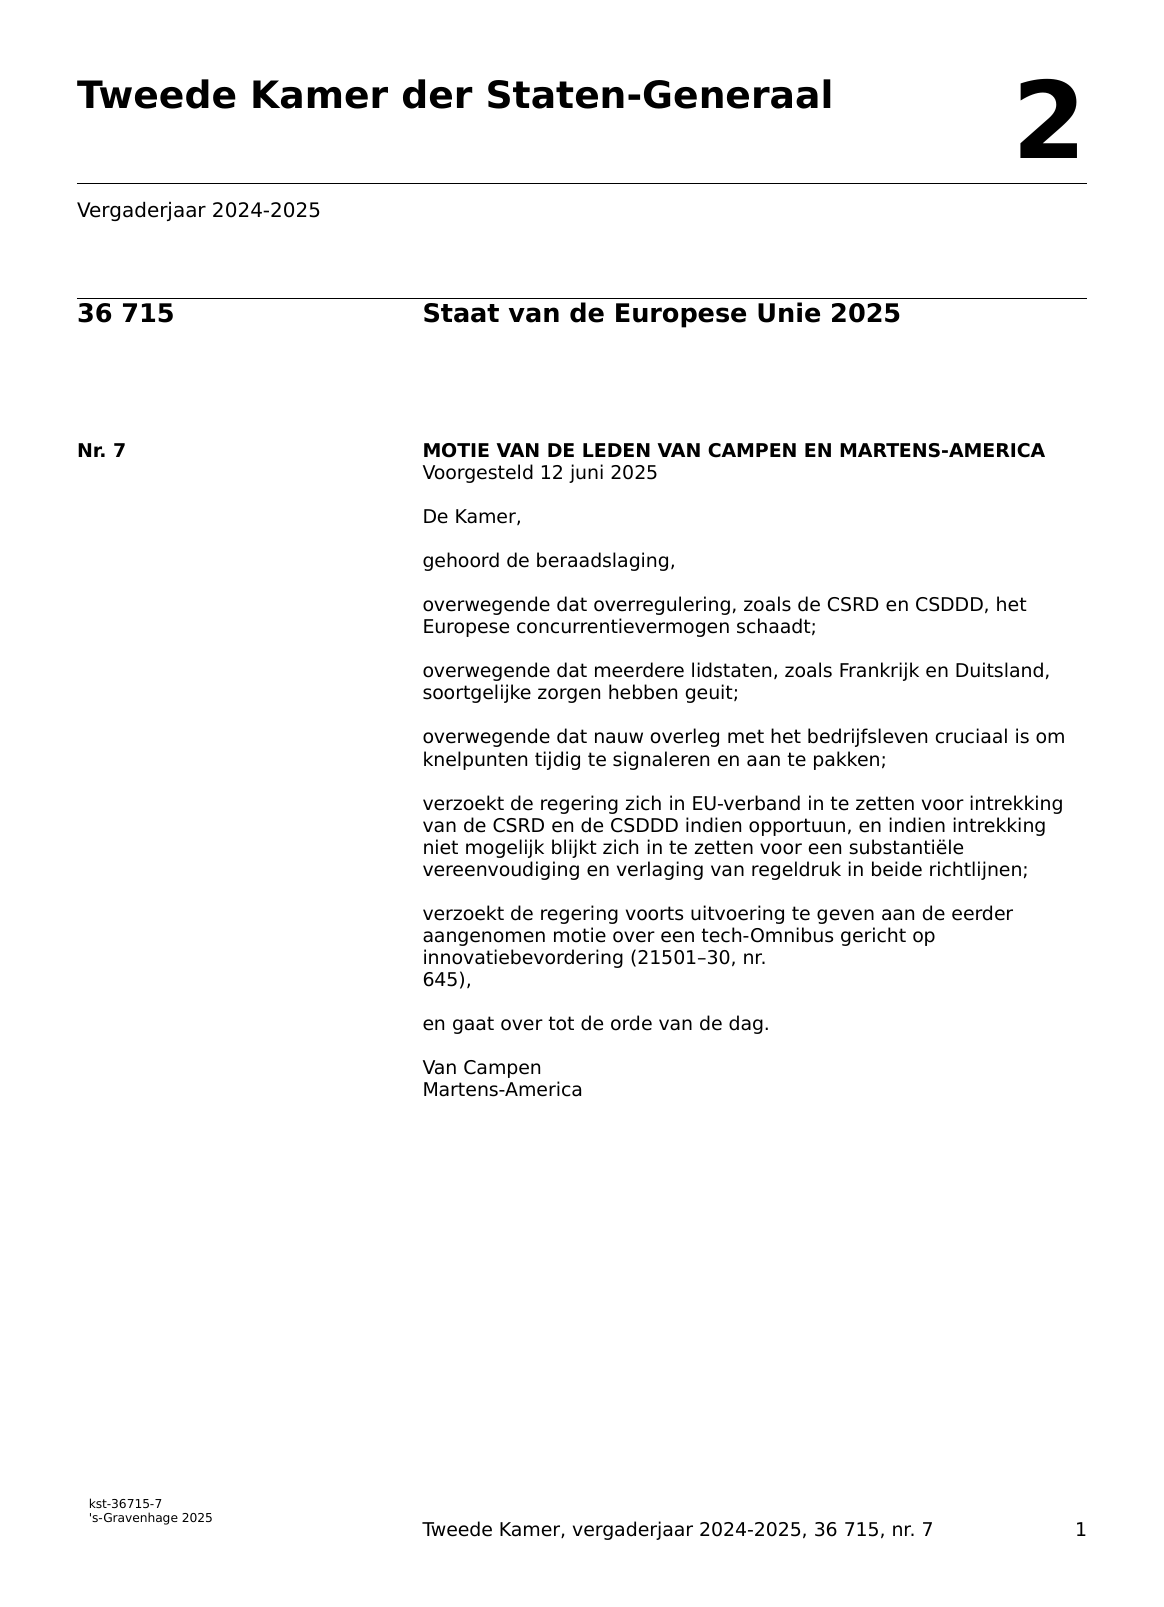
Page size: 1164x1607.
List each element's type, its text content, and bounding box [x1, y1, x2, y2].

text overwegende dat meerdere lidstaten, zoals Frankrijk en Duitsland, soortgelijke zorgen hebben geuit; [422, 660, 1087, 704]
subtitle Nr. 7 MOTIE VAN DE LEDEN VAN CAMPEN EN MARTENS-AMERICA [77, 440, 1087, 462]
text 's-Gravenhage 2025 [88, 1511, 323, 1525]
text gehoord de beraadslaging, [422, 550, 1087, 572]
text verzoekt de regering zich in EU-verband in te zetten voor intrekking van de CSRD en de CSDDD indien opportuun, en indien intrekking niet mogelijk blijkt zich in te zetten voor een substantiële vereenvoudiging en verlaging van regeldruk in beide richtlijnen; [422, 793, 1087, 881]
text overwegende dat overregulering, zoals de CSRD en CSDDD, het Europese concurrentievermogen schaadt; [422, 594, 1087, 638]
subtitle 36 715 Staat van de Europese Unie 2025 [77, 299, 1087, 329]
table_header Tweede Kamer der Staten-Generaal [77, 59, 886, 183]
table_cell Vergaderjaar 2024-2025 [77, 184, 1087, 298]
text kst-36715-7 [88, 1497, 323, 1511]
text en gaat over tot de orde van de dag. [422, 1013, 1087, 1035]
text verzoekt de regering voorts uitvoering te geven aan de eerder aangenomen motie over een tech-Omnibus gericht op innovatiebevordering (21501–30, nr. [422, 903, 1087, 969]
text Martens-America [422, 1079, 1087, 1101]
table_header 2 [886, 59, 1087, 183]
text Van Campen [422, 1057, 1087, 1079]
text 645), [422, 969, 1087, 991]
text Voorgesteld 12 juni 2025 [422, 462, 1087, 484]
text De Kamer, [422, 506, 1087, 528]
text overwegende dat nauw overleg met het bedrijfsleven cruciaal is om knelpunten tijdig te signaleren en aan te pakken; [422, 726, 1087, 770]
